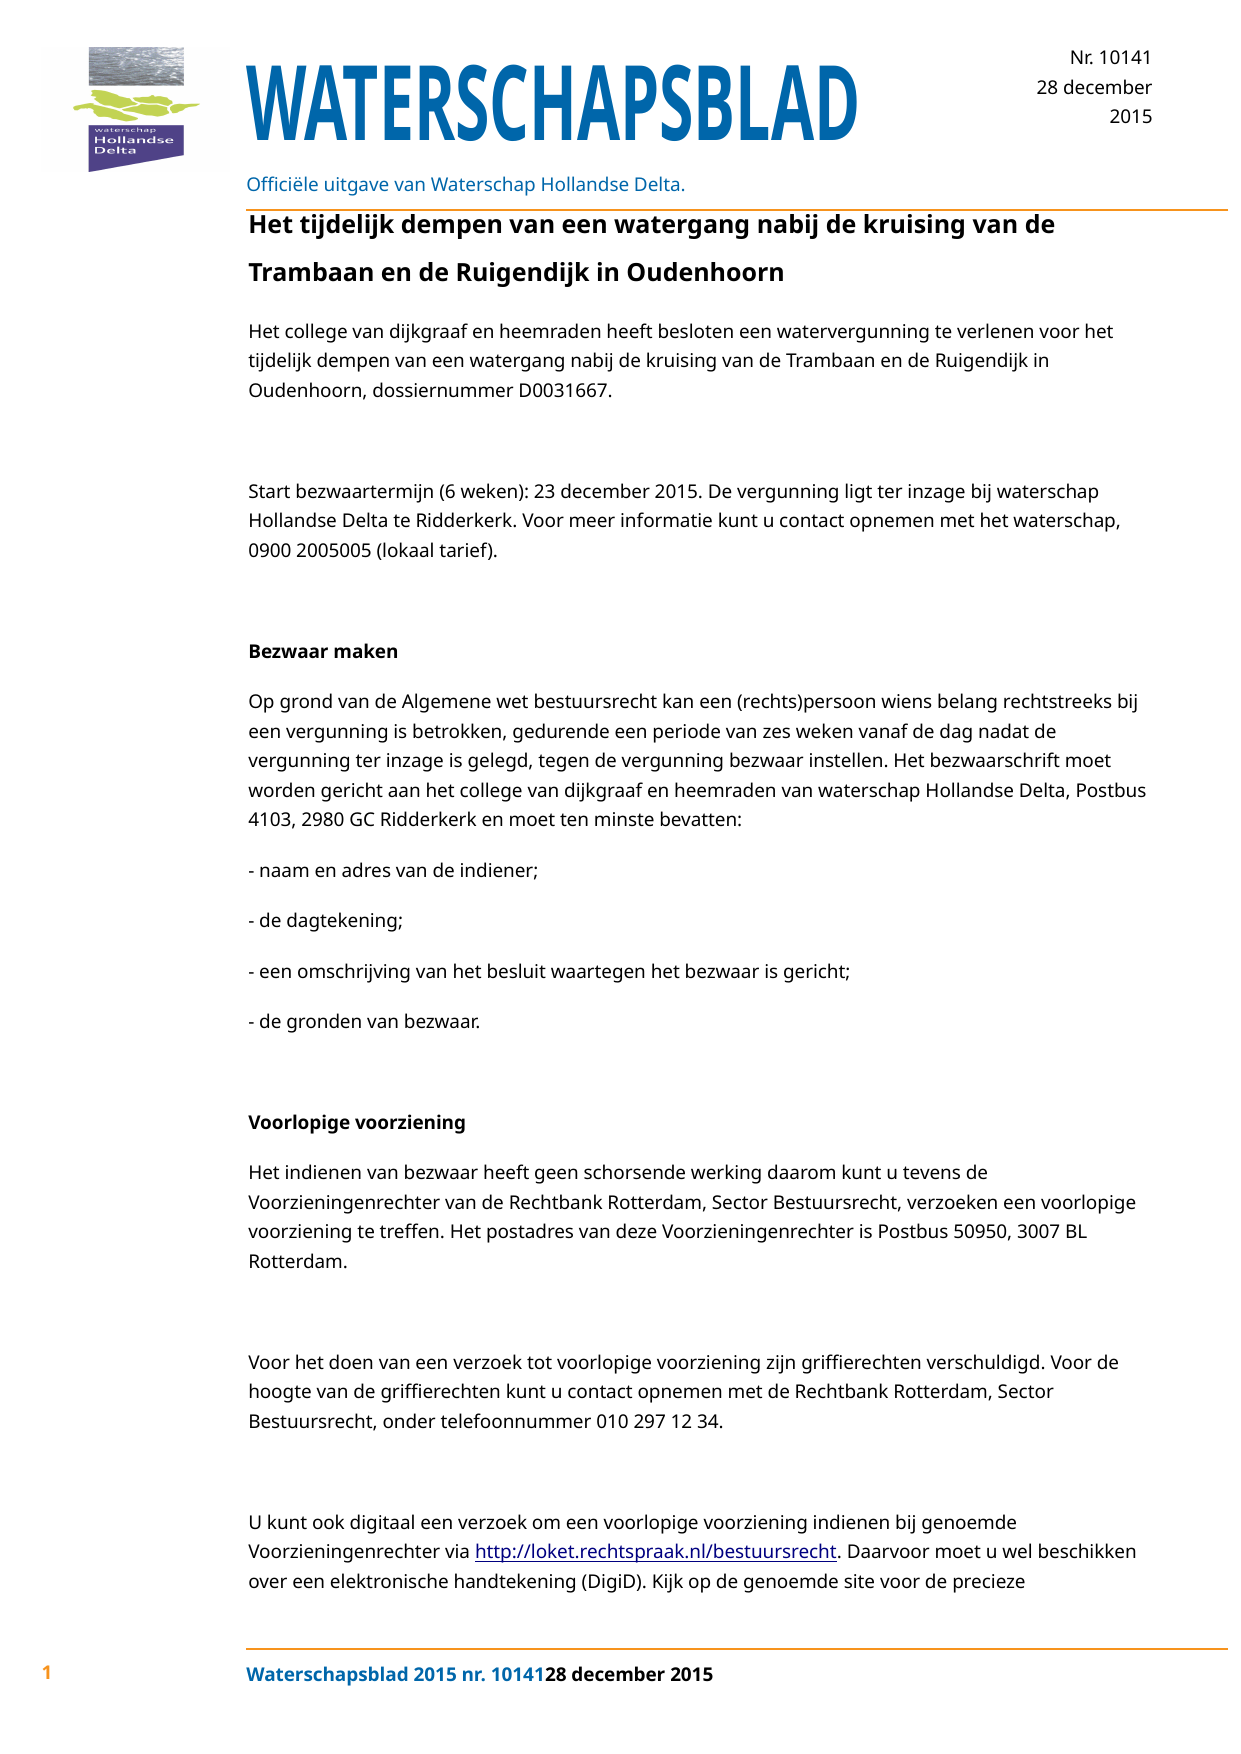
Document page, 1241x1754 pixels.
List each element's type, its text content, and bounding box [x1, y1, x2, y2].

text - een omschrijving van het besluit waartegen het bezwaar is gericht; [248, 958, 1152, 984]
text Start bezwaartermijn (6 weken): 23 december 2015. De vergunning ligt ter inzage bij waterschap Hollandse Delta te Ridderkerk. Voor meer informatie kunt u contact opnemen met het waterschap, 0900 2005005 (lokaal tarief). [248, 478, 1152, 563]
text - naam en adres van de indiener; [248, 857, 1152, 883]
text Het college van dijkgraaf en heemraden heeft besloten een watervergunning te verlenen voor het tijdelijk dempen van een watergang nabij de kruising van de Trambaan en de Ruigendijk in Oudenhoorn, dossiernummer D0031667. [248, 318, 1152, 403]
text Bezwaar maken [248, 638, 1152, 664]
text Voor het doen van een verzoek tot voorlopige voorziening zijn griffierechten verschuldigd. Voor de hoogte van de griffierechten kunt u contact opnemen met de Rechtbank Rotterdam, Sector Bestuursrecht, onder telefoonnummer 010 297 12 34. [248, 1349, 1152, 1434]
text Voorlopige voorziening [248, 1109, 1152, 1135]
picture [41, 47, 231, 172]
text Het indienen van bezwaar heeft geen schorsende werking daarom kunt u tevens de Voorzieningenrechter van de Rechtbank Rotterdam, Sector Bestuursrecht, verzoeken een voorlopige voorziening te treffen. Het postadres van deze Voorzieningenrechter is Postbus 50950, 3007 BL Rotterdam. [248, 1159, 1152, 1274]
text - de gronden van bezwaar. [248, 1008, 1152, 1034]
text Het tijdelijk dempen van een watergang nabij de kruising van de Trambaan en de Ruigendijk in Oudenhoorn [248, 211, 1152, 288]
text U kunt ook digitaal een verzoek om een voorlopige voorziening indienen bij genoemde Voorzieningenrechter via http://loket.rechtspraak.nl/bestuursrecht. Daarvoor moet u wel beschikken over een elektronische handtekening (DigiD). Kijk op de genoemde site voor de precieze [248, 1509, 1152, 1594]
text - de dagtekening; [248, 907, 1152, 933]
text Op grond van de Algemene wet bestuursrecht kan een (rechts)persoon wiens belang rechtstreeks bij een vergunning is betrokken, gedurende een periode van zes weken vanaf de dag nadat de vergunning ter inzage is gelegd, tegen de vergunning bezwaar instellen. Het bezwaarschrift moet worden gericht aan het college van dijkgraaf en heemraden van waterschap Hollandse Delta, Postbus 4103, 2980 GC Ridderkerk en moet ten minste bevatten: [248, 688, 1152, 832]
